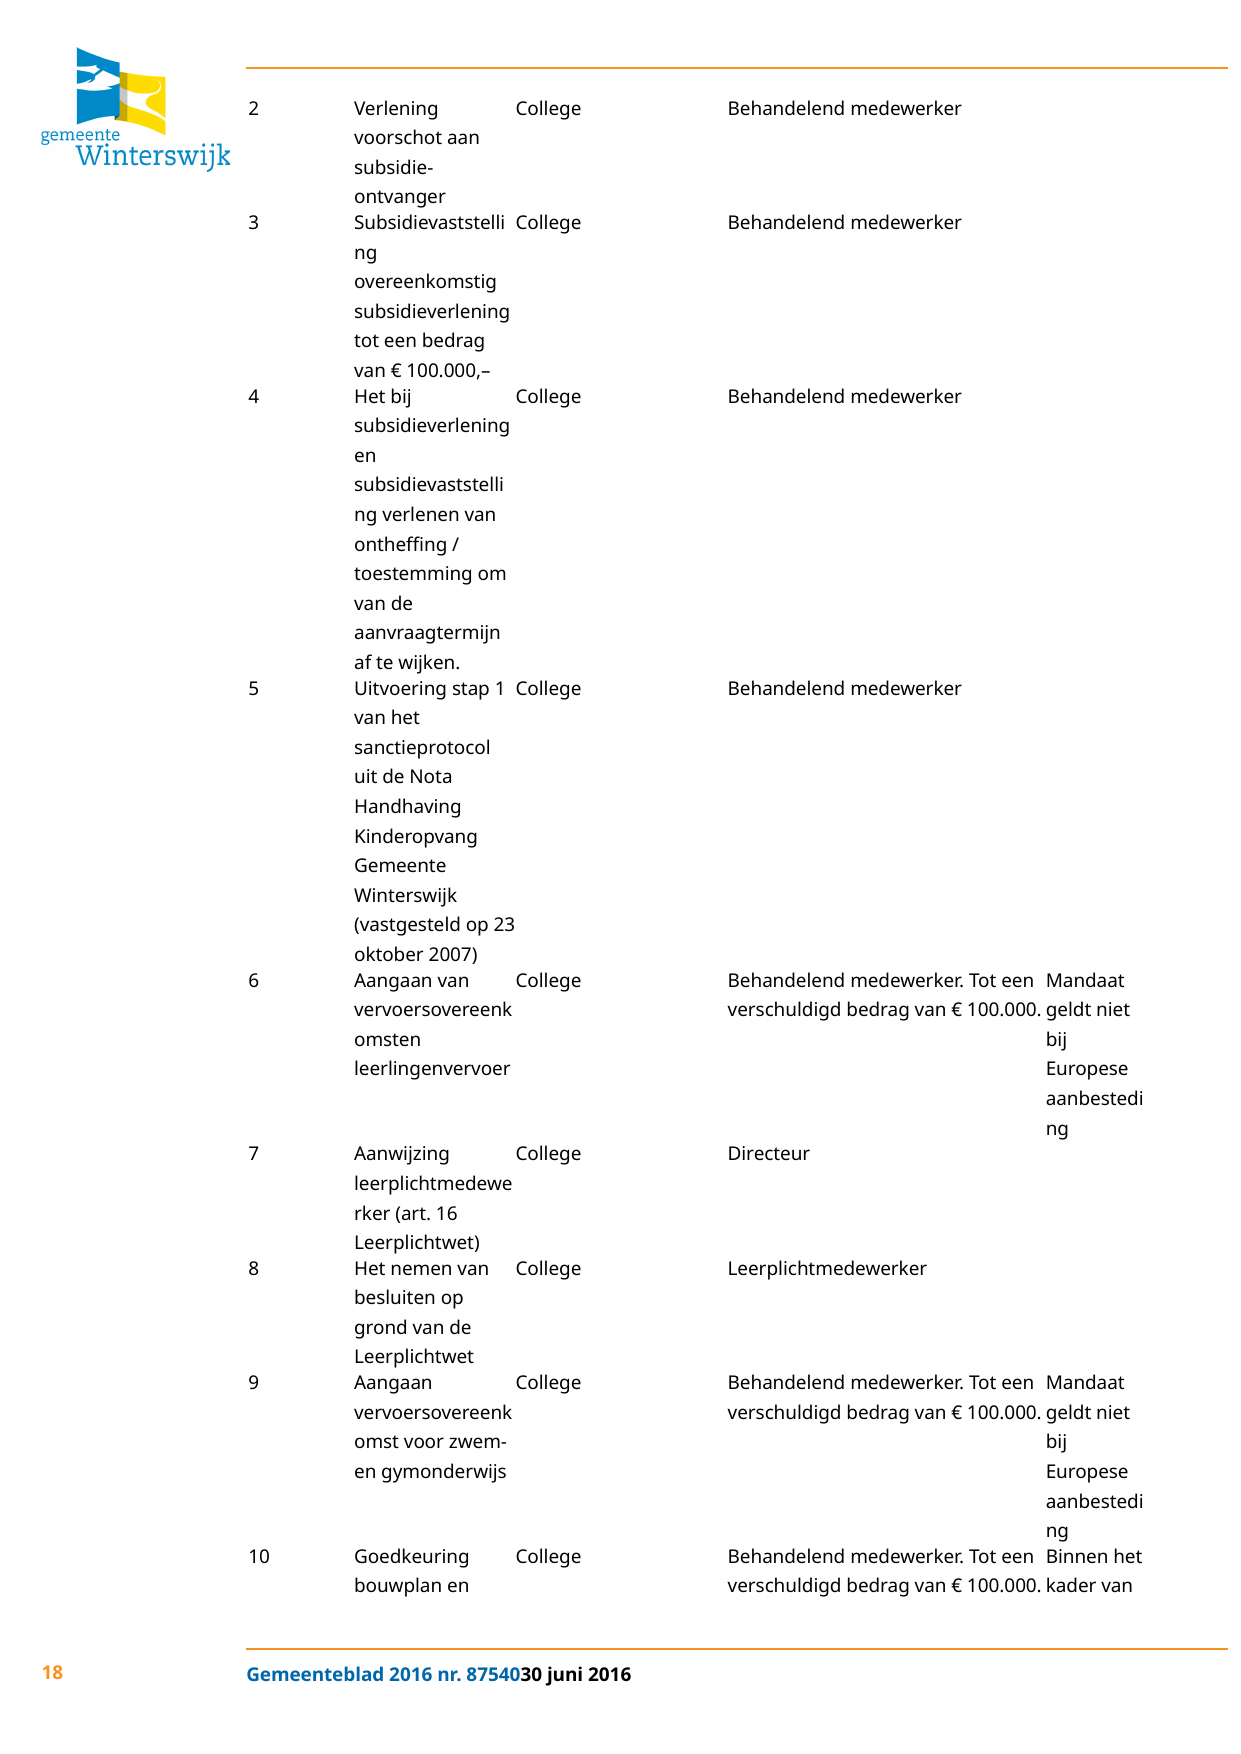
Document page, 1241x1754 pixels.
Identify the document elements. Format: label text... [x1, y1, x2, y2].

table_cell College [515, 383, 727, 675]
table_cell Directeur [728, 1141, 1046, 1255]
table_cell Uitvoering stap 1 van het sanctieprotocol uit de Nota Handhaving Kinderopvang Gemeente Winterswijk (vastgesteld op 23 oktober 2007) [354, 675, 515, 967]
table_cell [1046, 675, 1152, 967]
table_cell Behandelend medewerker. Tot een verschuldigd bedrag van € 100.000. [728, 1370, 1046, 1543]
table_cell College [515, 1543, 727, 1598]
table_cell [1046, 383, 1152, 675]
table_cell 10 [248, 1543, 354, 1598]
table_cell Mandaat geldt niet bij Europese aanbesteding [1046, 1370, 1152, 1543]
table_cell Behandelend medewerker [728, 675, 1046, 967]
table_cell Aanwijzing leerplichtmedewerker (art. 16 Leerplichtwet) [354, 1141, 515, 1255]
table_cell 8 [248, 1255, 354, 1369]
table_cell Mandaat geldt niet bij Europese aanbesteding [1046, 967, 1152, 1141]
table_cell 9 [248, 1370, 354, 1543]
table_cell Behandelend medewerker. Tot een verschuldigd bedrag van € 100.000. [728, 967, 1046, 1141]
table_cell 4 [248, 383, 354, 675]
table_cell 7 [248, 1141, 354, 1255]
table_cell College [515, 1255, 727, 1369]
table_cell Subsidievaststelling overeenkomstig subsidieverlening tot een bedrag van € 100.000,– [354, 209, 515, 383]
table_cell [1046, 209, 1152, 383]
table_cell 6 [248, 967, 354, 1141]
table_cell [1046, 1255, 1152, 1369]
table_cell 5 [248, 675, 354, 967]
table_cell College [515, 1370, 727, 1543]
picture [225, 153, 231, 162]
table_cell 2 [248, 95, 354, 209]
table_cell 3 [248, 209, 354, 383]
table_cell College [515, 95, 727, 209]
table_cell Aangaan vervoersovereenkomst voor zwem- en gymonderwijs [354, 1370, 515, 1543]
table_cell Behandelend medewerker. Tot een verschuldigd bedrag van € 100.000. [728, 1543, 1046, 1598]
table_cell Het bij subsidieverlening en subsidievaststelling verlenen van ontheffing / toestemming om van de aanvraagtermijn af te wijken. [354, 383, 515, 675]
table_cell Het nemen van besluiten op grond van de Leerplichtwet [354, 1255, 515, 1369]
table_cell [1046, 95, 1152, 209]
table_cell Goedkeuring bouwplan en [354, 1543, 515, 1598]
table_cell College [515, 209, 727, 383]
table_cell Verlening voorschot aan subsidie-ontvanger [354, 95, 515, 209]
table_cell College [515, 675, 727, 967]
table_cell Aangaan van vervoersovereenkomsten leerlingenvervoer [354, 967, 515, 1141]
table_cell Binnen het kader van [1046, 1543, 1152, 1598]
picture [41, 47, 231, 172]
table_cell Leerplichtmedewerker [728, 1255, 1046, 1369]
table_cell College [515, 967, 727, 1141]
table_cell [1046, 1141, 1152, 1255]
table_cell Behandelend medewerker [728, 383, 1046, 675]
table_cell Behandelend medewerker [728, 209, 1046, 383]
table_cell College [515, 1141, 727, 1255]
table_cell Behandelend medewerker [728, 95, 1046, 209]
